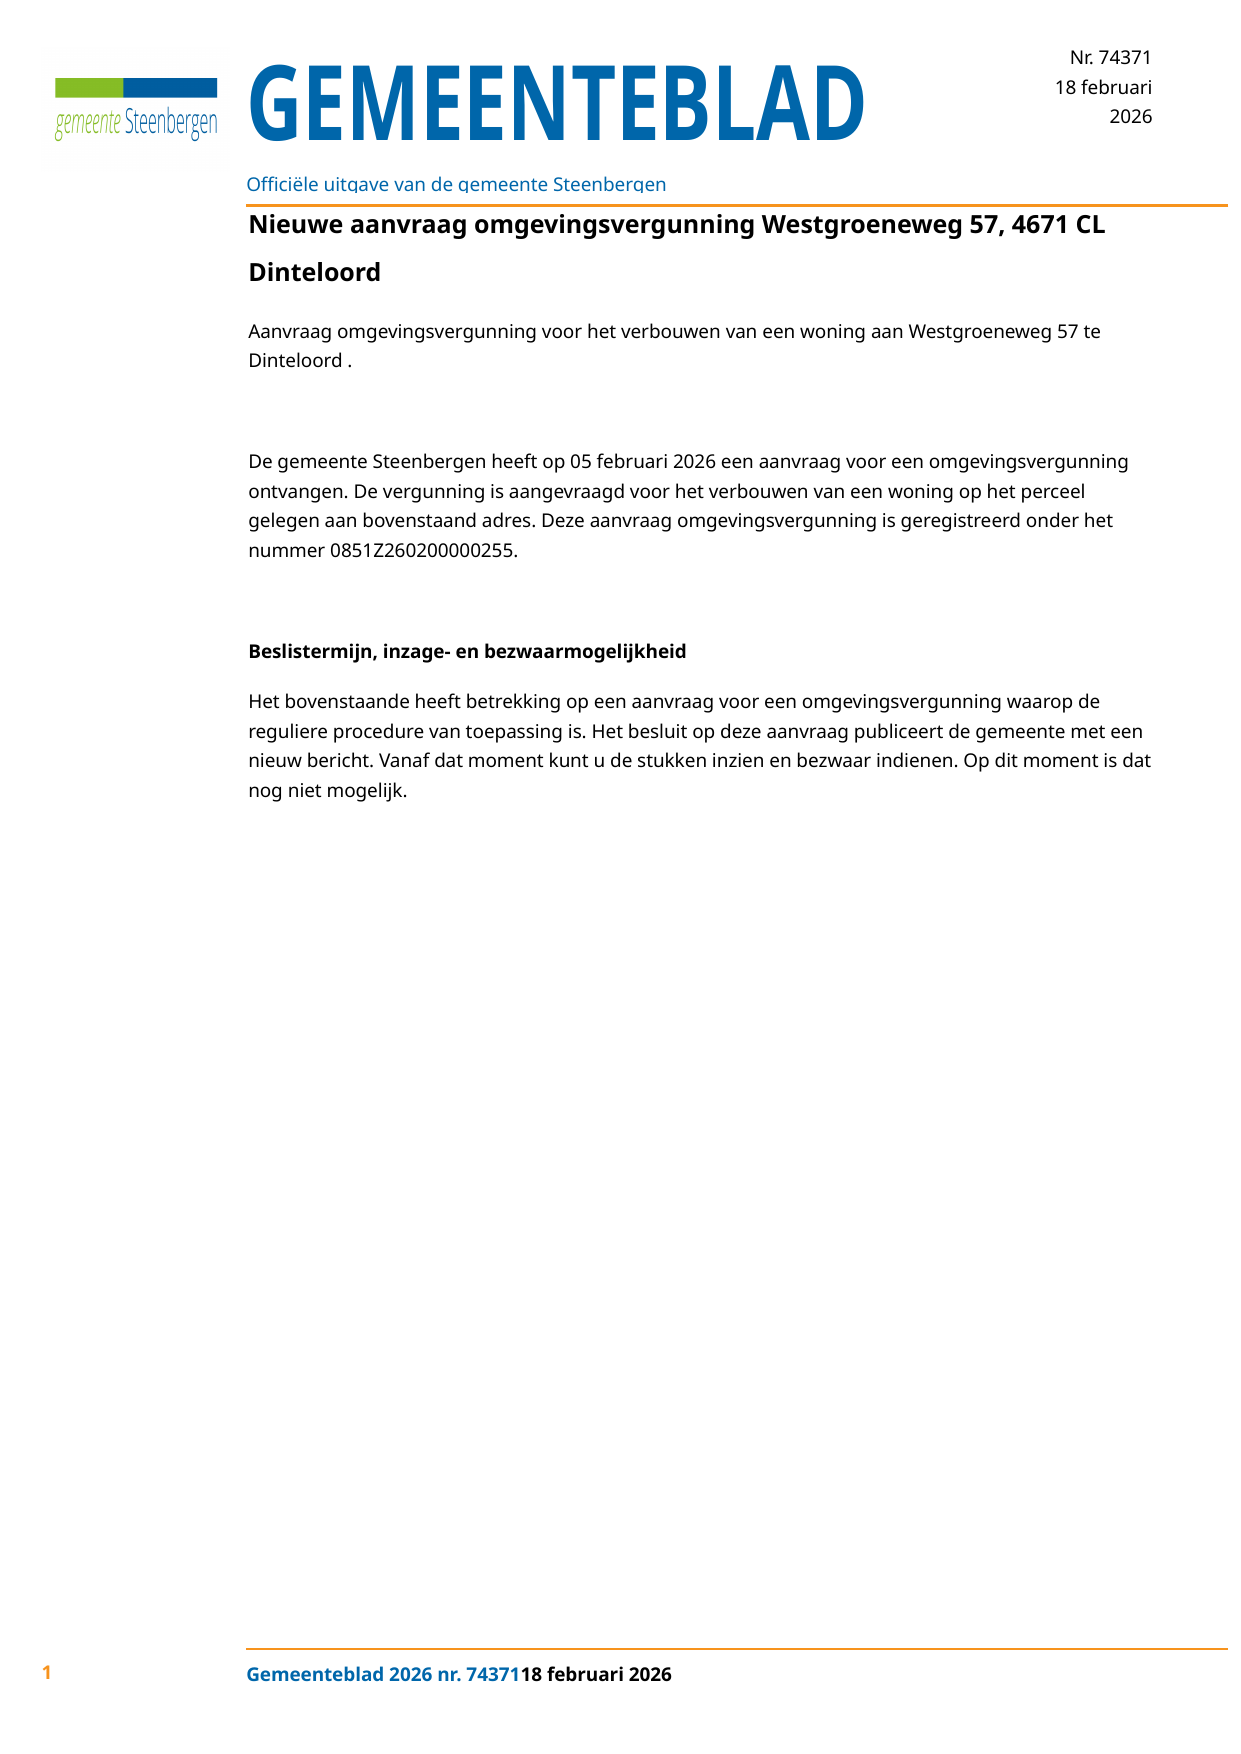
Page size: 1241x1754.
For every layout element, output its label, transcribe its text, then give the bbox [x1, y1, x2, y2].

text Nieuwe aanvraag omgevingsvergunning Westgroeneweg 57, 4671 CL Dinteloord [248, 207, 1152, 288]
text De gemeente Steenbergen heeft op 05 februari 2026 een aanvraag voor een omgevingsvergunning ontvangen. De vergunning is aangevraagd voor het verbouwen van een woning op het perceel gelegen aan bovenstaand adres. Deze aanvraag omgevingsvergunning is geregistreerd onder het nummer 0851Z260200000255. [248, 448, 1152, 563]
text Beslistermijn, inzage- en bezwaarmogelijkheid [248, 638, 1152, 664]
text Het bovenstaande heeft betrekking op een aanvraag voor een omgevingsvergunning waarop de reguliere procedure van toepassing is. Het besluit op deze aanvraag publiceert de gemeente met een nieuw bericht. Vanaf dat moment kunt u de stukken inzien en bezwaar indienen. Op dit moment is dat nog niet mogelijk. [248, 688, 1152, 803]
picture [41, 47, 231, 172]
text Aanvraag omgevingsvergunning voor het verbouwen van een woning aan Westgroeneweg 57 te Dinteloord . [248, 318, 1152, 373]
